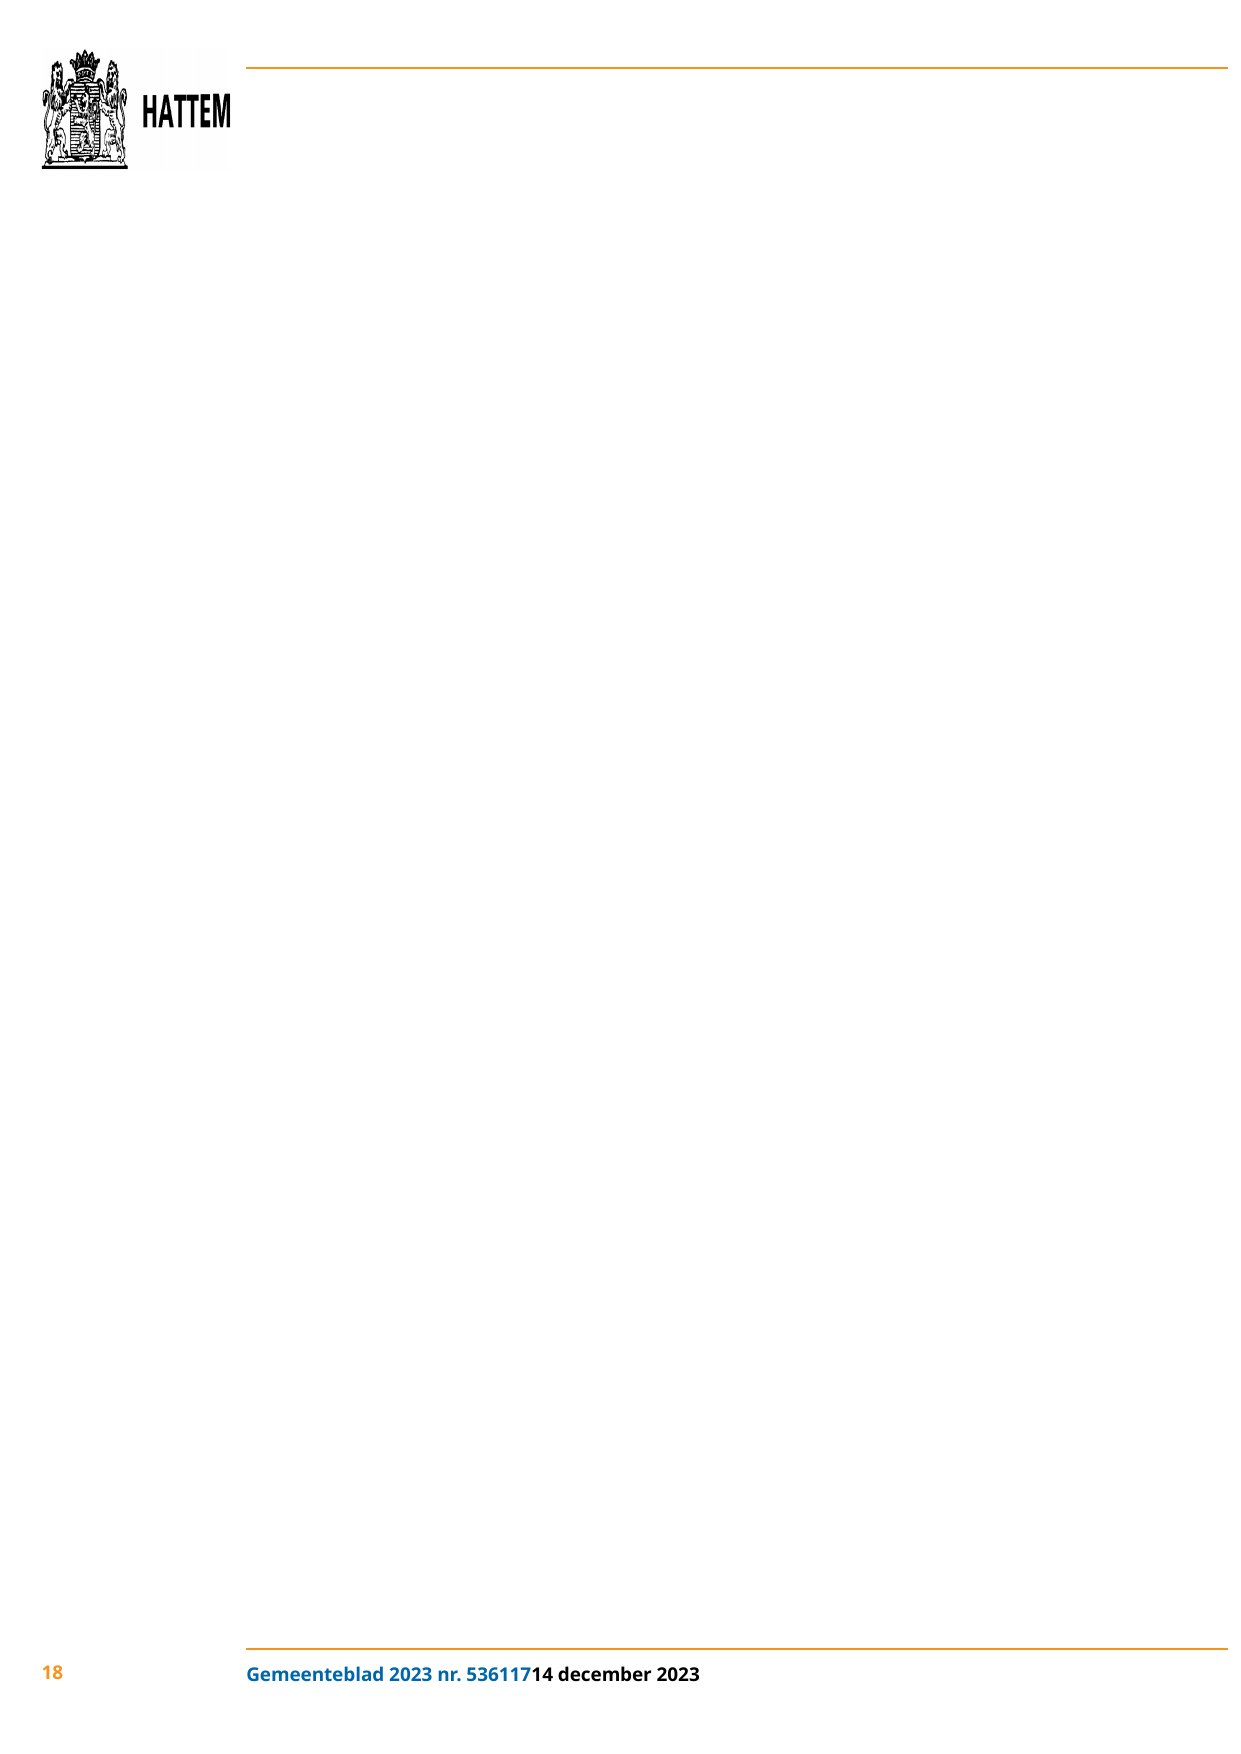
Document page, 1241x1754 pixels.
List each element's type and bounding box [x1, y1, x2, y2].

picture [41, 47, 231, 172]
